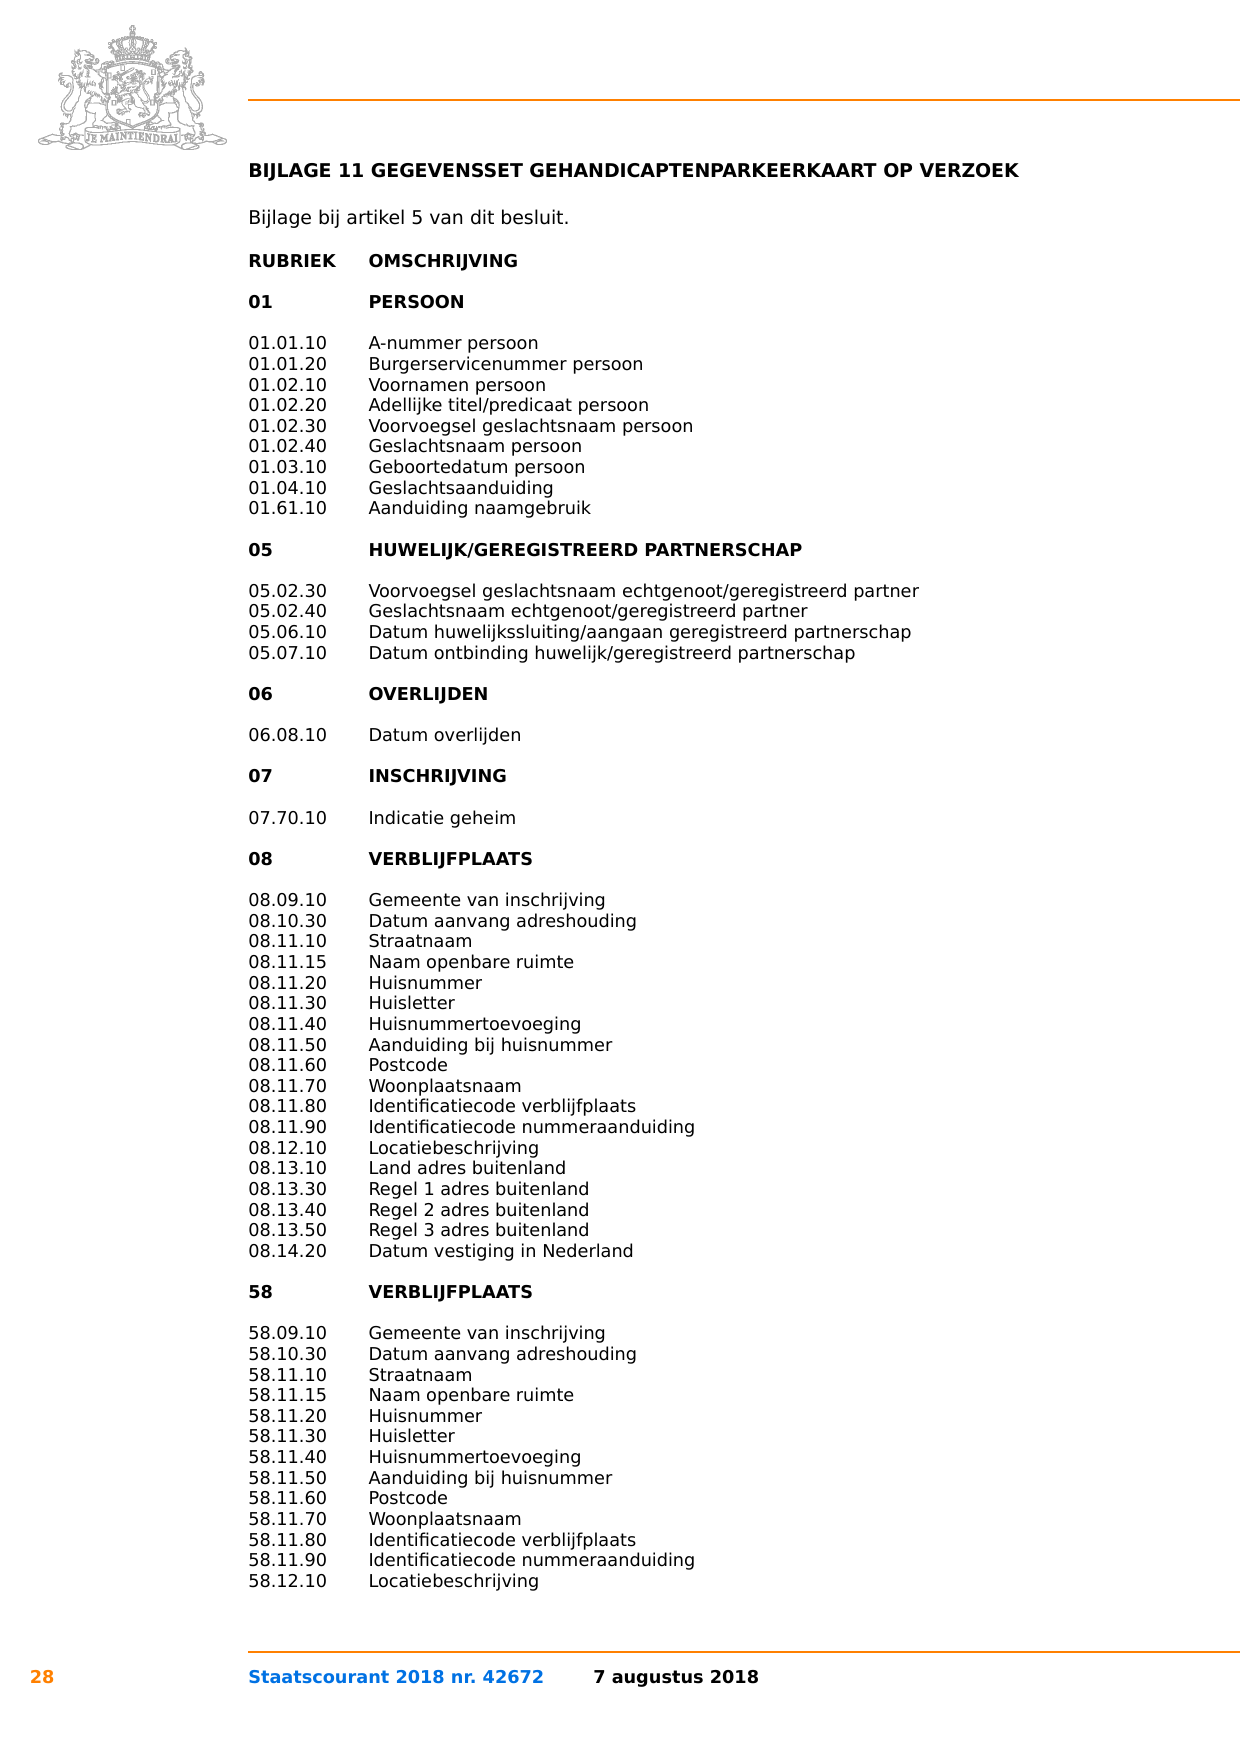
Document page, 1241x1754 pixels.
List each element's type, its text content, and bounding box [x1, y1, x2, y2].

table_cell PERSOON [363, 292, 1163, 313]
table_cell Datum aanvang adreshouding [363, 911, 1163, 931]
table_cell [248, 1261, 362, 1282]
table_cell 58.11.50 [248, 1468, 362, 1488]
table_cell [248, 828, 362, 849]
table_cell Adellijke titel/predicaat persoon [363, 395, 1163, 416]
table_cell Straatnaam [363, 1365, 1163, 1385]
table_cell 08.10.30 [248, 911, 362, 931]
table_cell 01.04.10 [248, 478, 362, 498]
table_cell [363, 519, 1163, 539]
table_cell 01.02.30 [248, 416, 362, 436]
table_cell 58.11.20 [248, 1406, 362, 1426]
table_cell Geboortedatum persoon [363, 457, 1163, 478]
table_cell 58.09.10 [248, 1323, 362, 1344]
table_cell 07 [248, 766, 362, 787]
table_cell 05 [248, 540, 362, 560]
table_cell 08.11.15 [248, 952, 362, 973]
table_cell VERBLIJFPLAATS [363, 849, 1163, 869]
table_cell Woonplaatsnaam [363, 1509, 1163, 1529]
table_cell Voorvoegsel geslachtsnaam echtgenoot/geregistreerd partner [363, 581, 1163, 601]
table_cell Woonplaatsnaam [363, 1076, 1163, 1096]
table_cell 08.11.10 [248, 931, 362, 952]
table_cell Regel 3 adres buitenland [363, 1220, 1163, 1241]
table_cell 08.11.90 [248, 1117, 362, 1138]
table_cell Postcode [363, 1055, 1163, 1076]
table_cell 58.11.70 [248, 1509, 362, 1529]
table_cell Huisnummertoevoeging [363, 1014, 1163, 1034]
table_cell [248, 787, 362, 808]
table_cell [363, 705, 1163, 725]
table_cell 08.13.10 [248, 1158, 362, 1179]
table_cell [248, 313, 362, 333]
table_cell A-nummer persoon [363, 333, 1163, 354]
table_cell Datum overlijden [363, 725, 1163, 746]
table_cell 08.11.30 [248, 993, 362, 1014]
table_cell Datum vestiging in Nederland [363, 1241, 1163, 1261]
table_cell [363, 828, 1163, 849]
table_cell Identificatiecode nummeraanduiding [363, 1117, 1163, 1138]
table_cell HUWELIJK/GEREGISTREERD PARTNERSCHAP [363, 540, 1163, 560]
table_cell [363, 1261, 1163, 1282]
table_cell Naam openbare ruimte [363, 952, 1163, 973]
table_cell [248, 560, 362, 581]
table_cell Geslachtsnaam echtgenoot/geregistreerd partner [363, 601, 1163, 622]
table_cell [363, 271, 1163, 292]
table_cell [248, 519, 362, 539]
table_cell Locatiebeschrijving [363, 1571, 1163, 1591]
table_cell [363, 313, 1163, 333]
table_cell 58.11.90 [248, 1550, 362, 1571]
table_cell 08.11.20 [248, 973, 362, 993]
table_cell [363, 1303, 1163, 1323]
table_cell Identificatiecode verblijfplaats [363, 1096, 1163, 1117]
table_cell Geslachtsaanduiding [363, 478, 1163, 498]
table_cell Land adres buitenland [363, 1158, 1163, 1179]
table_cell 08.09.10 [248, 890, 362, 911]
table_cell VERBLIJFPLAATS [363, 1282, 1163, 1303]
table_cell [248, 705, 362, 725]
table_cell Aanduiding bij huisnummer [363, 1035, 1163, 1055]
table_cell 08.11.60 [248, 1055, 362, 1076]
table_cell 58.11.30 [248, 1426, 362, 1447]
table_cell Burgerservicenummer persoon [363, 354, 1163, 374]
table_cell 08.13.40 [248, 1200, 362, 1220]
table_cell 05.02.30 [248, 581, 362, 601]
table_cell 58.11.40 [248, 1447, 362, 1468]
table_cell 08.13.30 [248, 1179, 362, 1199]
table_cell 58.11.10 [248, 1365, 362, 1385]
table_cell Regel 1 adres buitenland [363, 1179, 1163, 1199]
table_cell 01.01.20 [248, 354, 362, 374]
table_cell 06.08.10 [248, 725, 362, 746]
table_cell [248, 870, 362, 890]
table_cell 08.13.50 [248, 1220, 362, 1241]
table_cell Huisletter [363, 993, 1163, 1014]
table_cell [363, 663, 1163, 684]
subtitle BIJLAGE 11 GEGEVENSSET GEHANDICAPTENPARKEERKAART OP VERZOEK [248, 160, 1163, 182]
table_cell 05.02.40 [248, 601, 362, 622]
table_cell OVERLIJDEN [363, 684, 1163, 704]
table_cell Datum huwelijkssluiting/aangaan geregistreerd partnerschap [363, 622, 1163, 643]
table_cell 58.10.30 [248, 1344, 362, 1364]
table_cell 58 [248, 1282, 362, 1303]
table_cell Huisletter [363, 1426, 1163, 1447]
table_cell [248, 1303, 362, 1323]
table_cell Huisnummertoevoeging [363, 1447, 1163, 1468]
table_cell [363, 787, 1163, 808]
table_cell 01.02.10 [248, 375, 362, 395]
text Bijlage bij artikel 5 van dit besluit. [248, 207, 1163, 229]
table_cell Aanduiding naamgebruik [363, 498, 1163, 519]
table_cell [248, 746, 362, 766]
table_cell 08 [248, 849, 362, 869]
table_cell 58.12.10 [248, 1571, 362, 1591]
table_cell 05.07.10 [248, 643, 362, 663]
table_cell 08.11.70 [248, 1076, 362, 1096]
table_cell Geslachtsnaam persoon [363, 436, 1163, 457]
table_cell 08.12.10 [248, 1138, 362, 1158]
table_cell Identificatiecode nummeraanduiding [363, 1550, 1163, 1571]
table_cell Datum ontbinding huwelijk/geregistreerd partnerschap [363, 643, 1163, 663]
table_cell [363, 560, 1163, 581]
table_cell Gemeente van inschrijving [363, 1323, 1163, 1344]
table_cell [363, 870, 1163, 890]
table_cell Aanduiding bij huisnummer [363, 1468, 1163, 1488]
table_cell 01.02.20 [248, 395, 362, 416]
table_cell Huisnummer [363, 1406, 1163, 1426]
table_cell 58.11.15 [248, 1385, 362, 1406]
table_cell Voorvoegsel geslachtsnaam persoon [363, 416, 1163, 436]
table_cell 08.11.40 [248, 1014, 362, 1034]
table_cell Locatiebeschrijving [363, 1138, 1163, 1158]
table_cell Naam openbare ruimte [363, 1385, 1163, 1406]
table_cell 58.11.80 [248, 1530, 362, 1550]
table_cell Huisnummer [363, 973, 1163, 993]
table_cell Identificatiecode verblijfplaats [363, 1530, 1163, 1550]
table_cell 08.11.80 [248, 1096, 362, 1117]
table_cell Indicatie geheim [363, 808, 1163, 828]
table_cell 58.11.60 [248, 1488, 362, 1509]
table_cell 01.01.10 [248, 333, 362, 354]
table_cell Datum aanvang adreshouding [363, 1344, 1163, 1364]
table_cell Voornamen persoon [363, 375, 1163, 395]
table_cell INSCHRIJVING [363, 766, 1163, 787]
table_cell Postcode [363, 1488, 1163, 1509]
table_cell 08.11.50 [248, 1035, 362, 1055]
table_cell Straatnaam [363, 931, 1163, 952]
table_cell 01.02.40 [248, 436, 362, 457]
table_cell [248, 663, 362, 684]
table_header RUBRIEK [248, 251, 362, 271]
table_header OMSCHRIJVING [363, 251, 1163, 271]
table_cell 07.70.10 [248, 808, 362, 828]
table_cell [363, 746, 1163, 766]
table_cell 06 [248, 684, 362, 704]
table_cell 05.06.10 [248, 622, 362, 643]
table_cell Regel 2 adres buitenland [363, 1200, 1163, 1220]
table_cell Gemeente van inschrijving [363, 890, 1163, 911]
picture [38, 25, 227, 150]
table_cell 01.61.10 [248, 498, 362, 519]
table_cell [248, 271, 362, 292]
table_cell 08.14.20 [248, 1241, 362, 1261]
table_cell 01 [248, 292, 362, 313]
table_cell 01.03.10 [248, 457, 362, 478]
